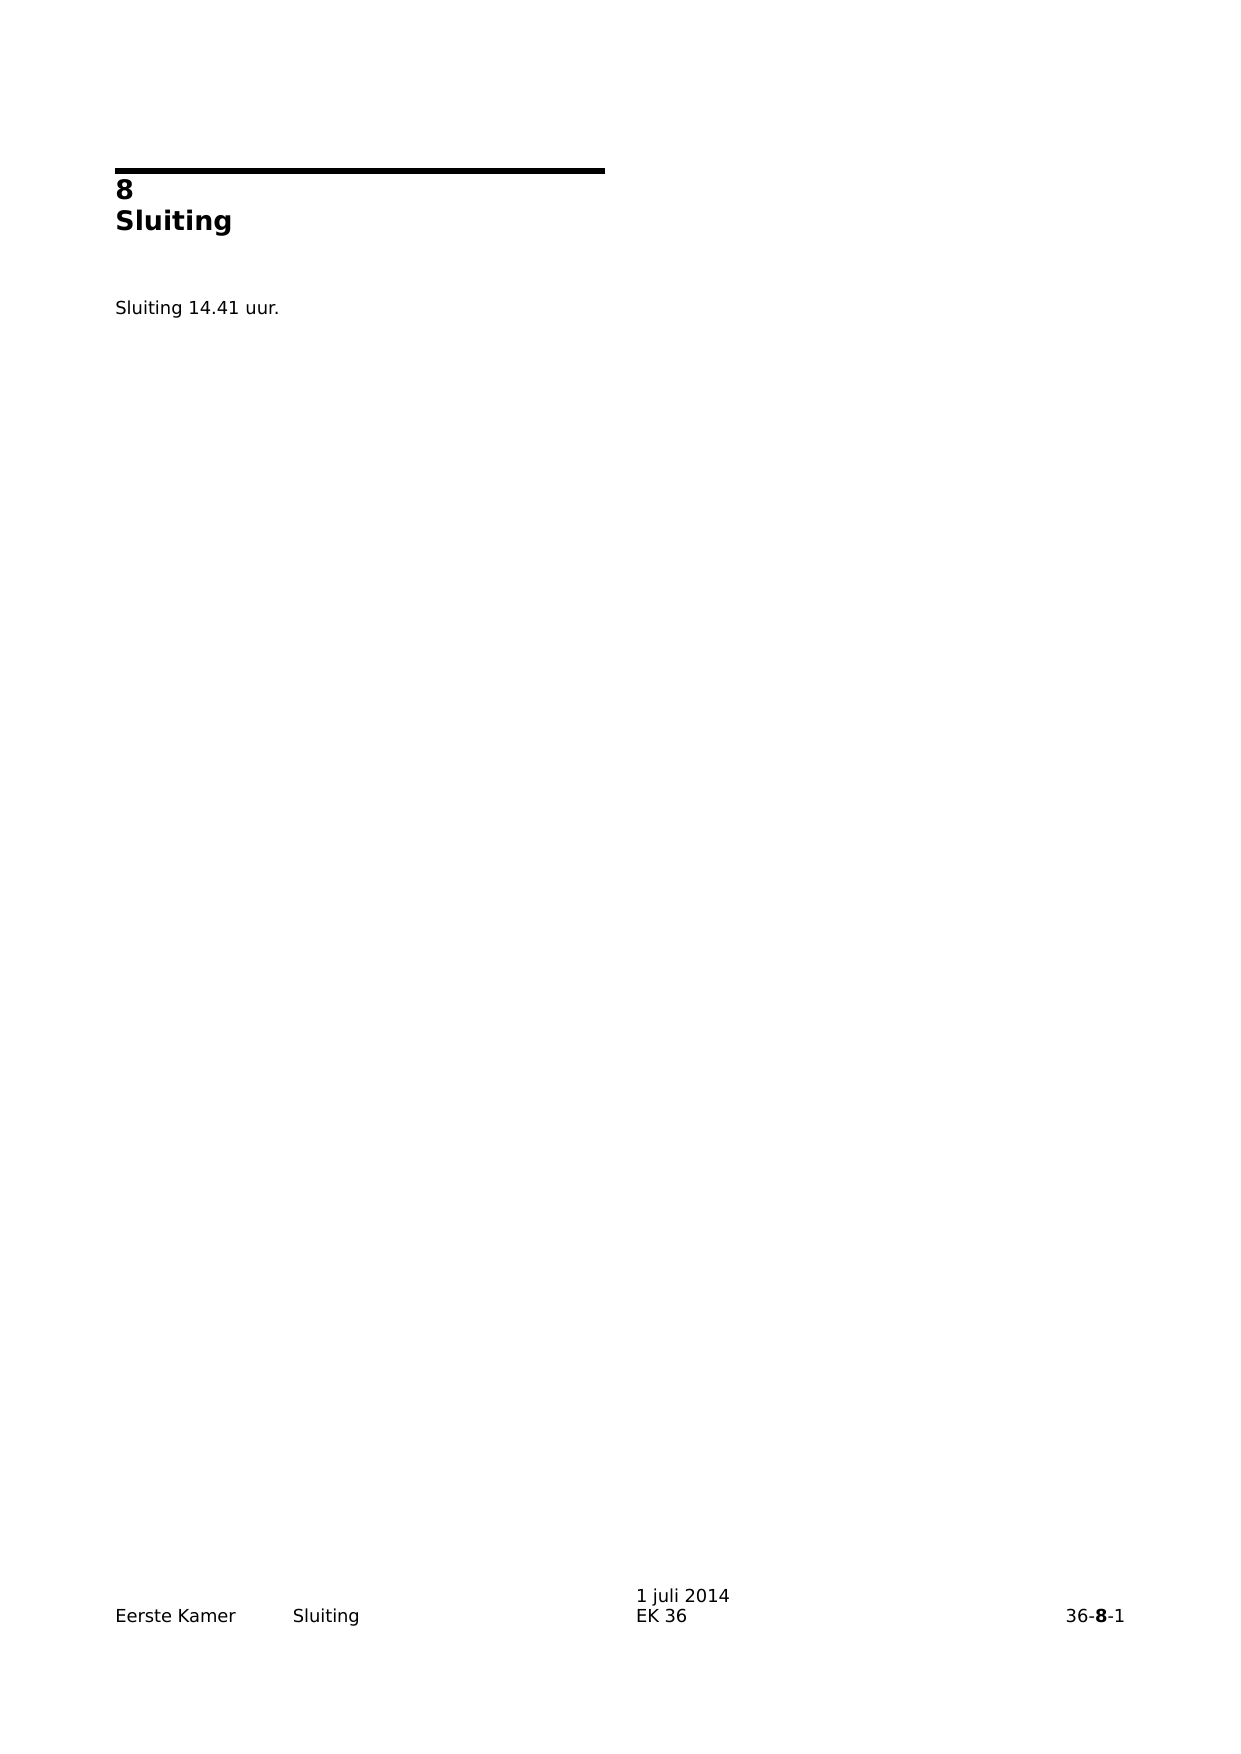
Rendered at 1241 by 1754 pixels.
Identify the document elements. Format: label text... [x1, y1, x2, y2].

title 8 Sluiting [115, 174, 605, 237]
text Sluiting 14.41 uur. [115, 298, 605, 318]
